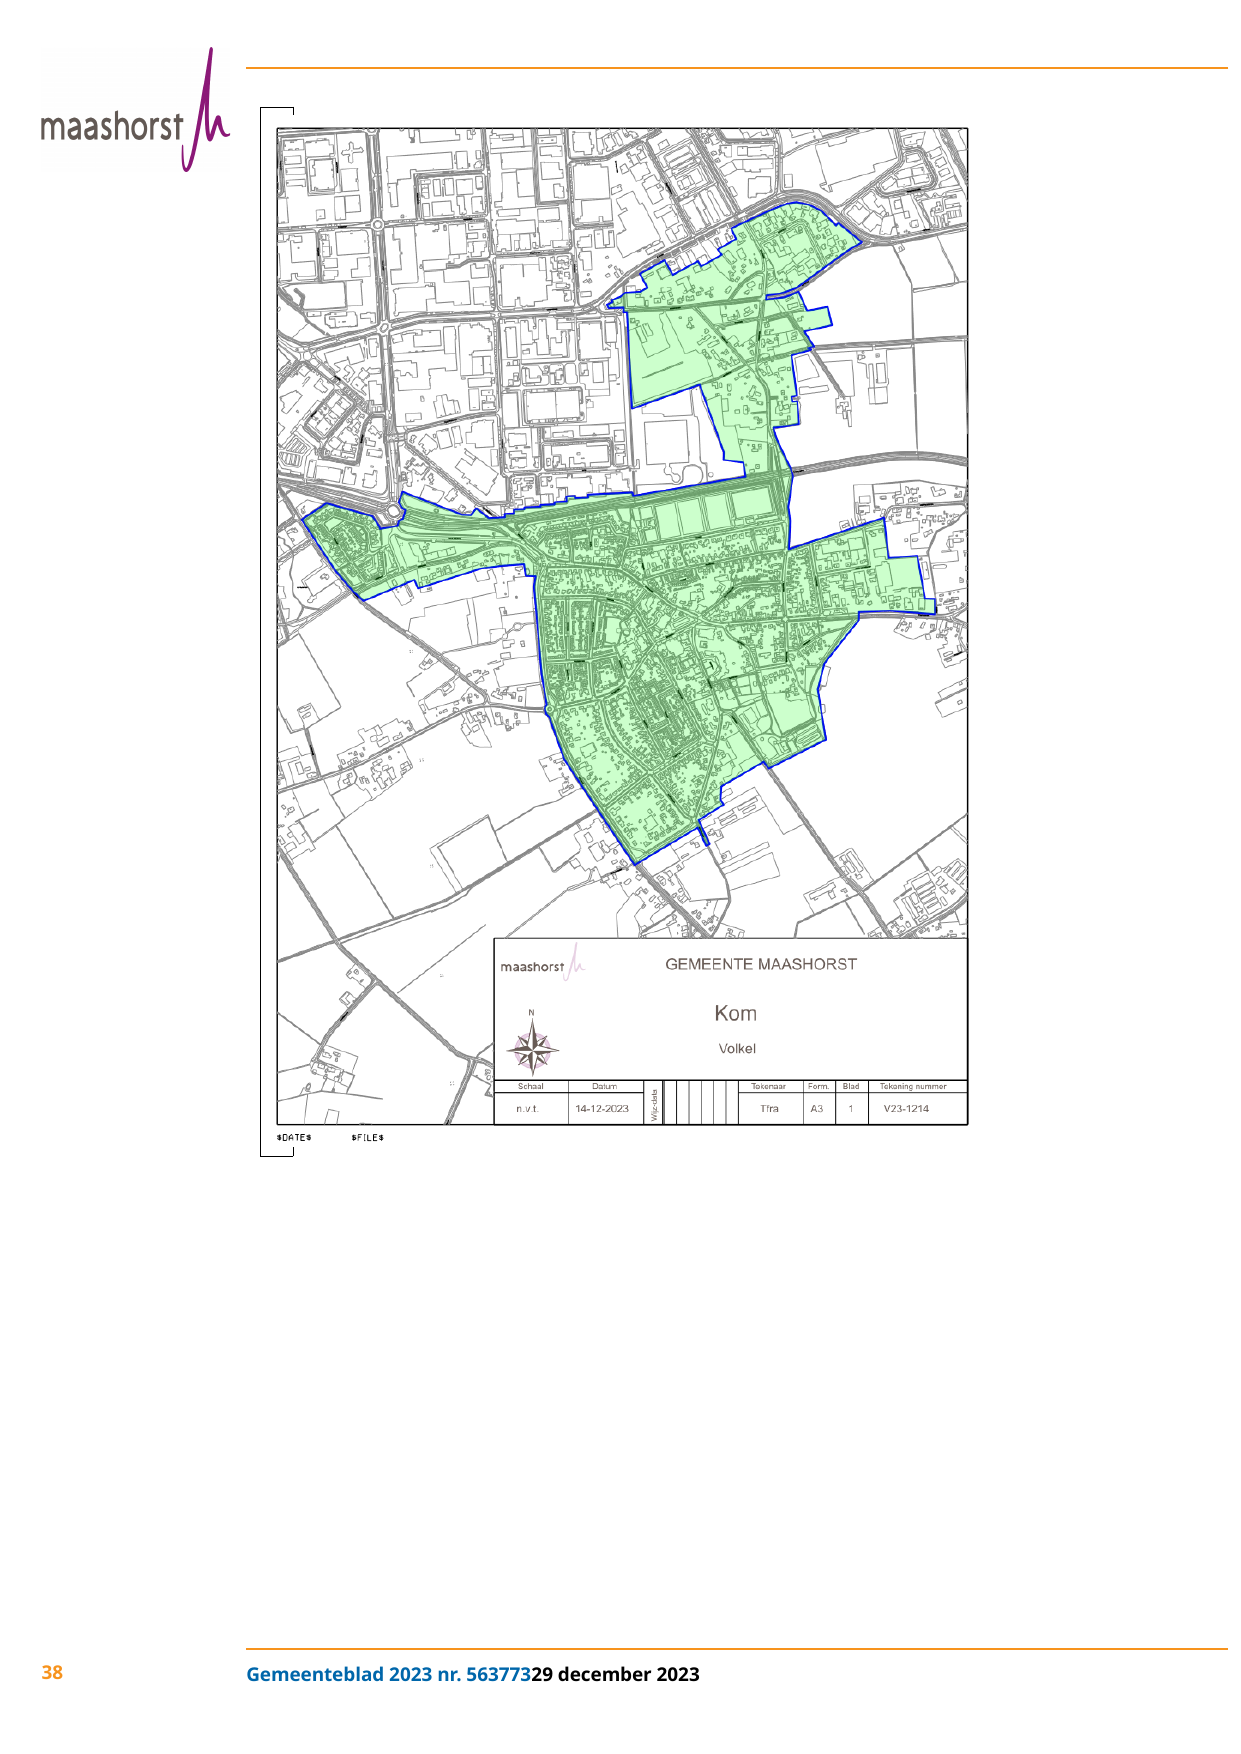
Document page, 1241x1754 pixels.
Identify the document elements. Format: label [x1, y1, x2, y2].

picture [41, 47, 231, 172]
picture [268, 115, 978, 1147]
